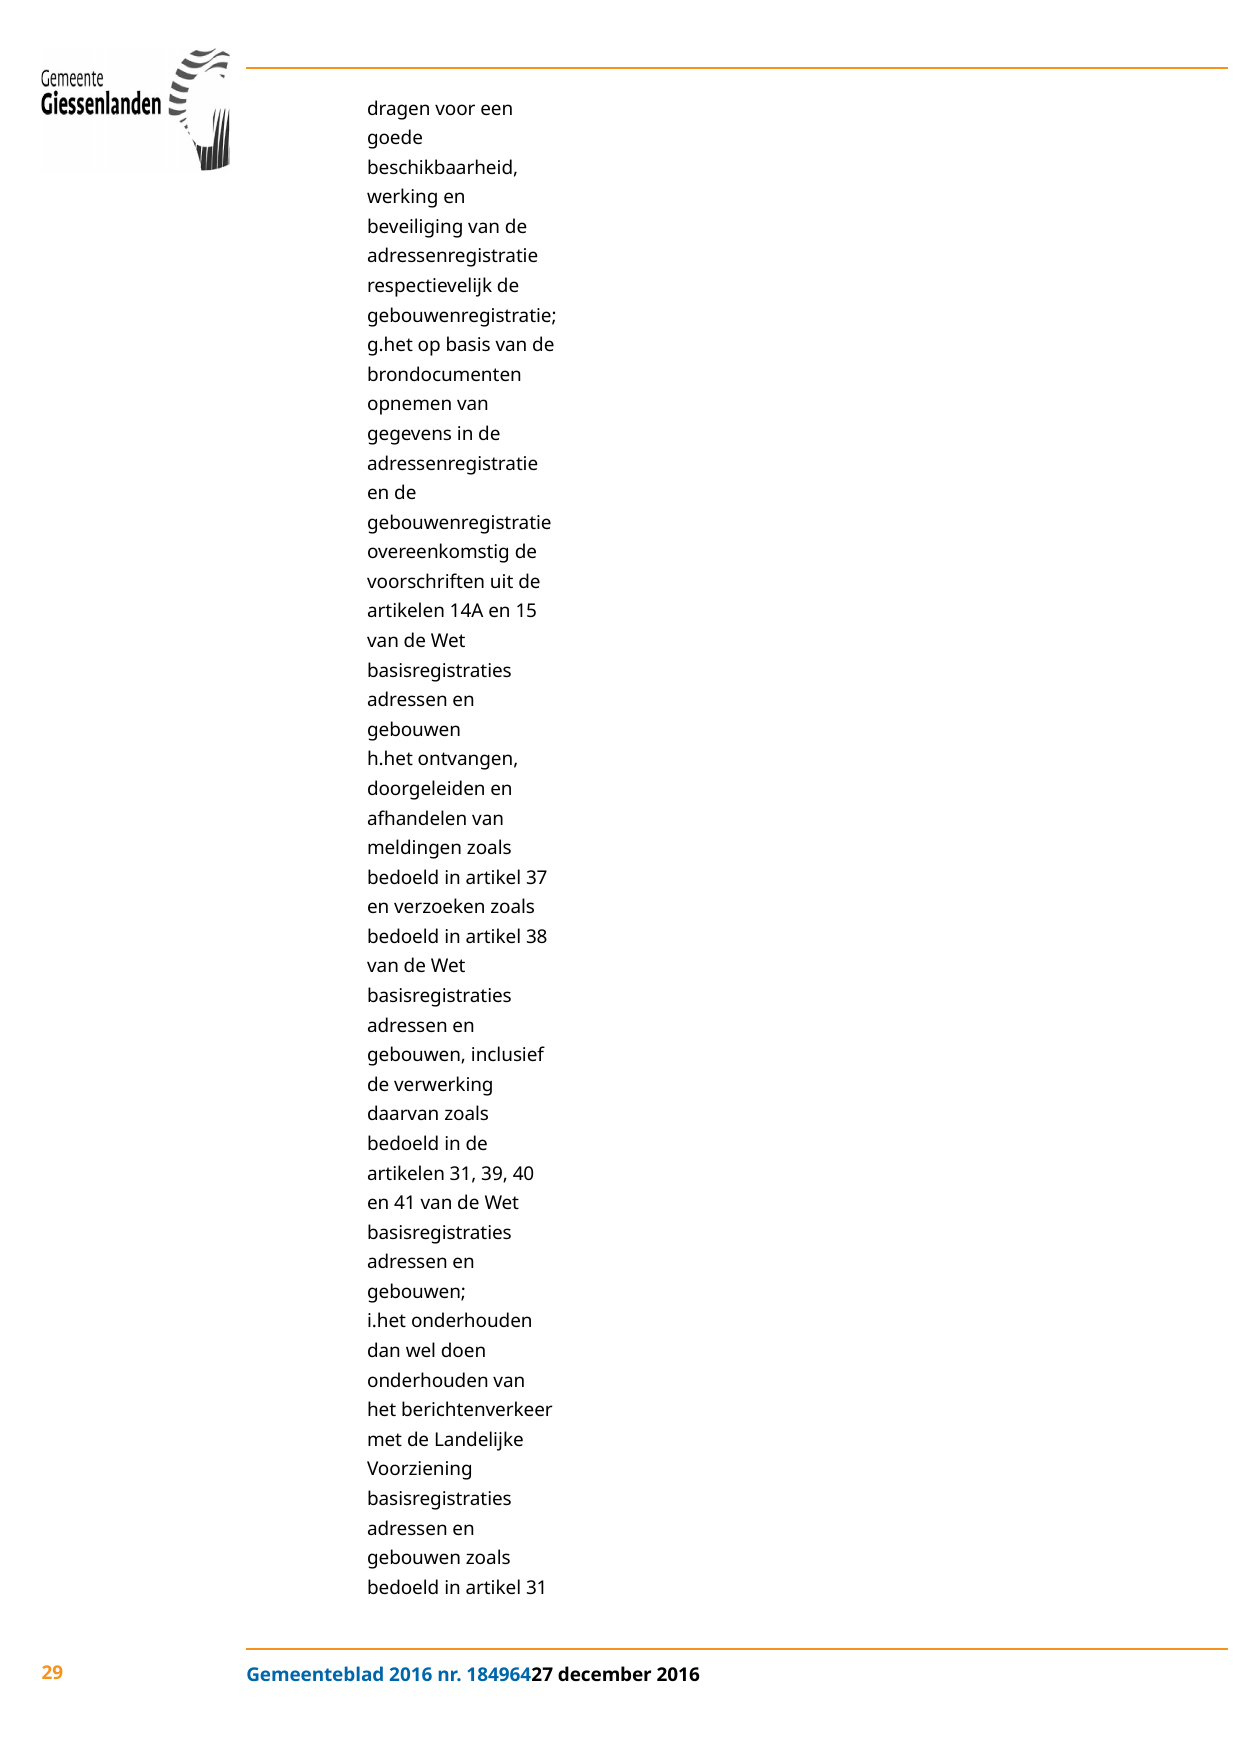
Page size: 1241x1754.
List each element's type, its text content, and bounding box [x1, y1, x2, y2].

table_cell [795, 95, 914, 1600]
table_cell [677, 95, 795, 1600]
table_cell [1033, 95, 1152, 1600]
table_cell [914, 95, 1033, 1600]
picture [41, 47, 231, 172]
table_cell [248, 95, 367, 1600]
table_cell dragen voor een goede beschikbaarheid, werking en beveiliging van de adressenregistratie respectievelijk de gebouwenregistratie; g.het op basis van de brondocumenten opnemen van gegevens in de adressenregistratie en de gebouwenregistratie overeenkomstig de voorschriften uit de artikelen 14A en 15 van de Wet basisregistraties adressen en gebouwen h.het ontvangen, doorgeleiden en afhandelen van meldingen zoals bedoeld in artikel 37 en verzoeken zoals bedoeld in artikel 38 van de Wet basisregistraties adressen en gebouwen, inclusief de verwerking daarvan zoals bedoeld in de artikelen 31, 39, 40 en 41 van de Wet basisregistraties adressen en gebouwen; i.het onderhouden dan wel doen onderhouden van het berichtenverkeer met de Landelijke Voorziening basisregistraties adressen en gebouwen zoals bedoeld in artikel 31 [367, 95, 558, 1600]
table_cell [558, 95, 677, 1600]
